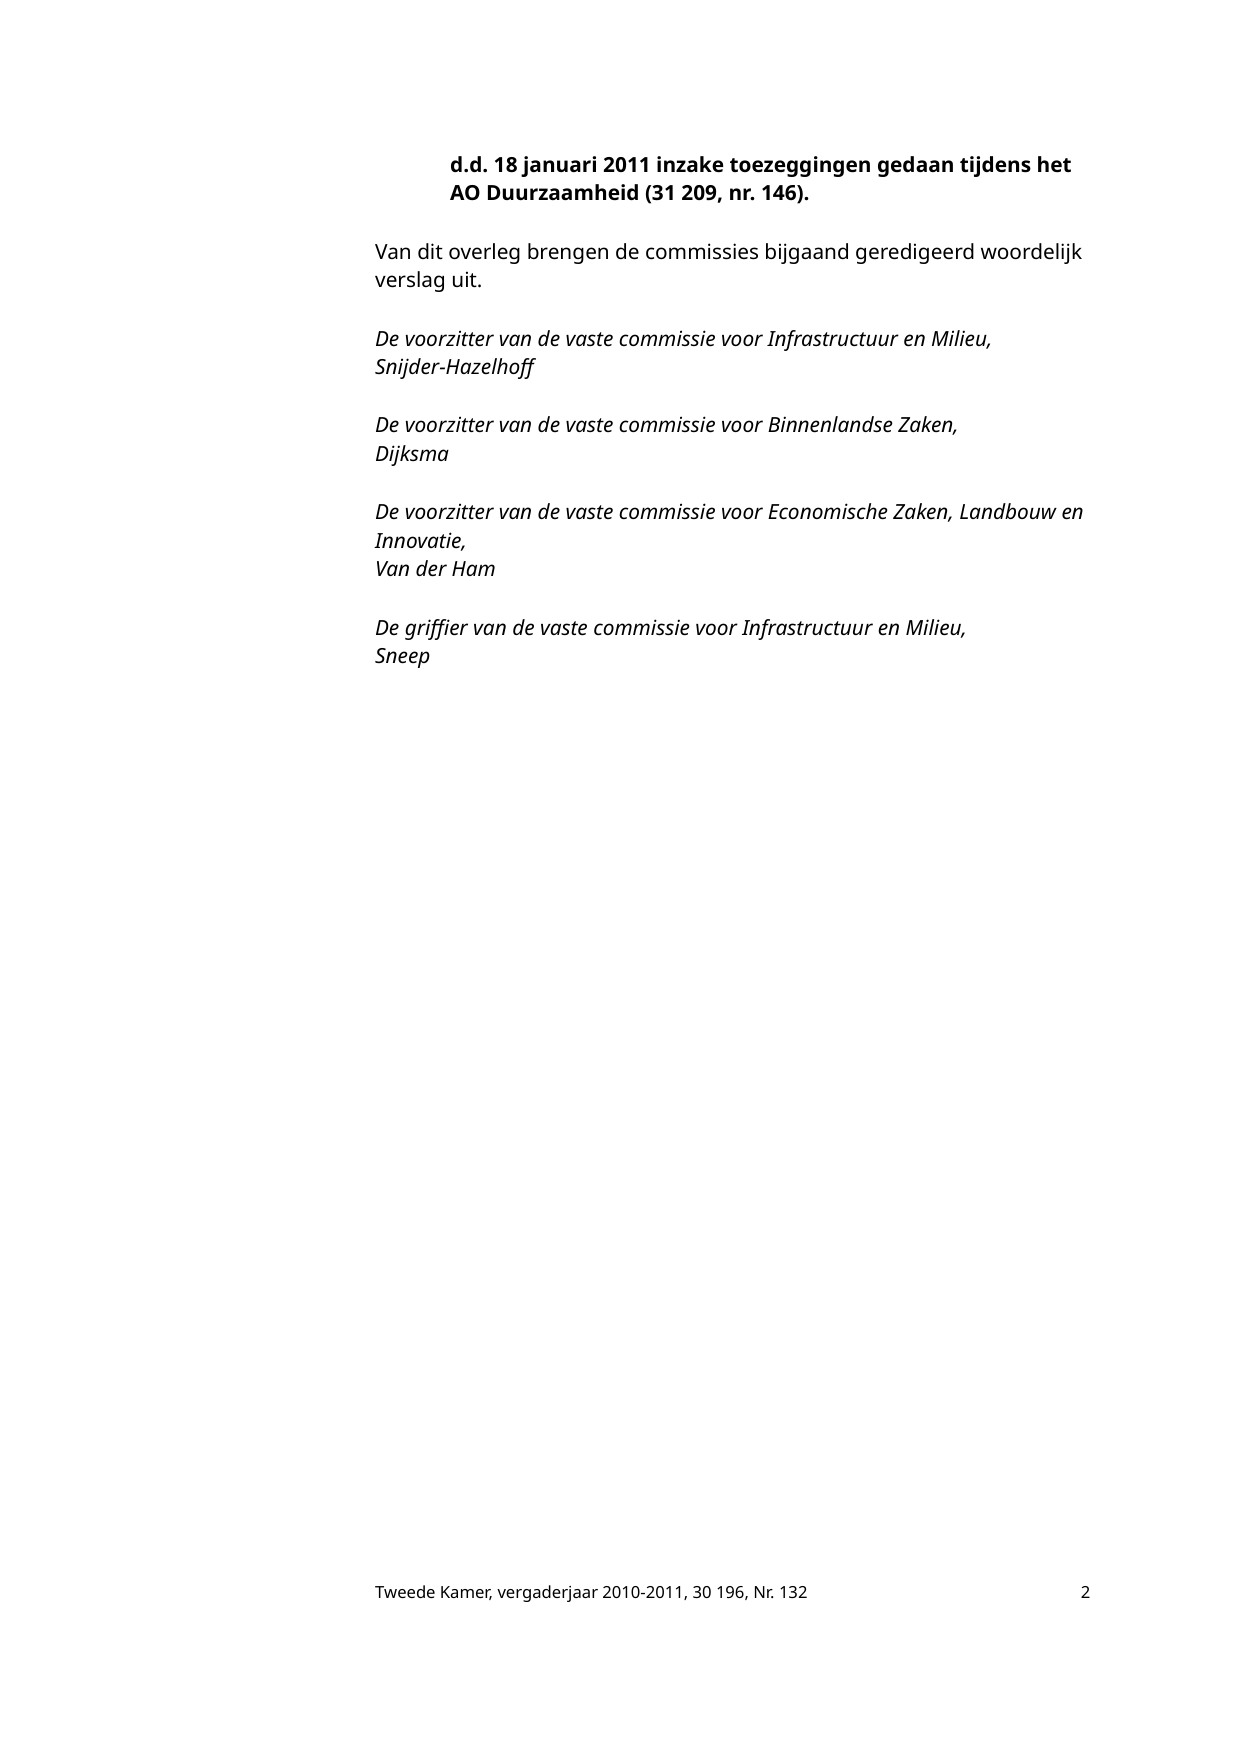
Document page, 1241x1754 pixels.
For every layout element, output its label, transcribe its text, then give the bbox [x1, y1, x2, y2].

text De voorzitter van de vaste commissie voor Binnenlandse Zaken, [375, 411, 1090, 439]
text Van der Ham [375, 554, 1090, 583]
text Dijksma [375, 439, 1090, 467]
text De voorzitter van de vaste commissie voor Infrastructuur en Milieu, [375, 324, 1090, 352]
text Van dit overleg brengen de commissies bijgaand geredigeerd woordelijk verslag uit. [375, 237, 1090, 294]
text De griffier van de vaste commissie voor Infrastructuur en Milieu, [375, 613, 1090, 641]
text Snijder-Hazelhoff [375, 352, 1090, 381]
list d.d. 18 januari 2011 inzake toezeggingen gedaan tijdens het AO Duurzaamheid (31 209, nr. 146). [375, 150, 1090, 207]
text De voorzitter van de vaste commissie voor Economische Zaken, Landbouw en Innovatie, [375, 497, 1090, 554]
text Sneep [375, 641, 1090, 670]
